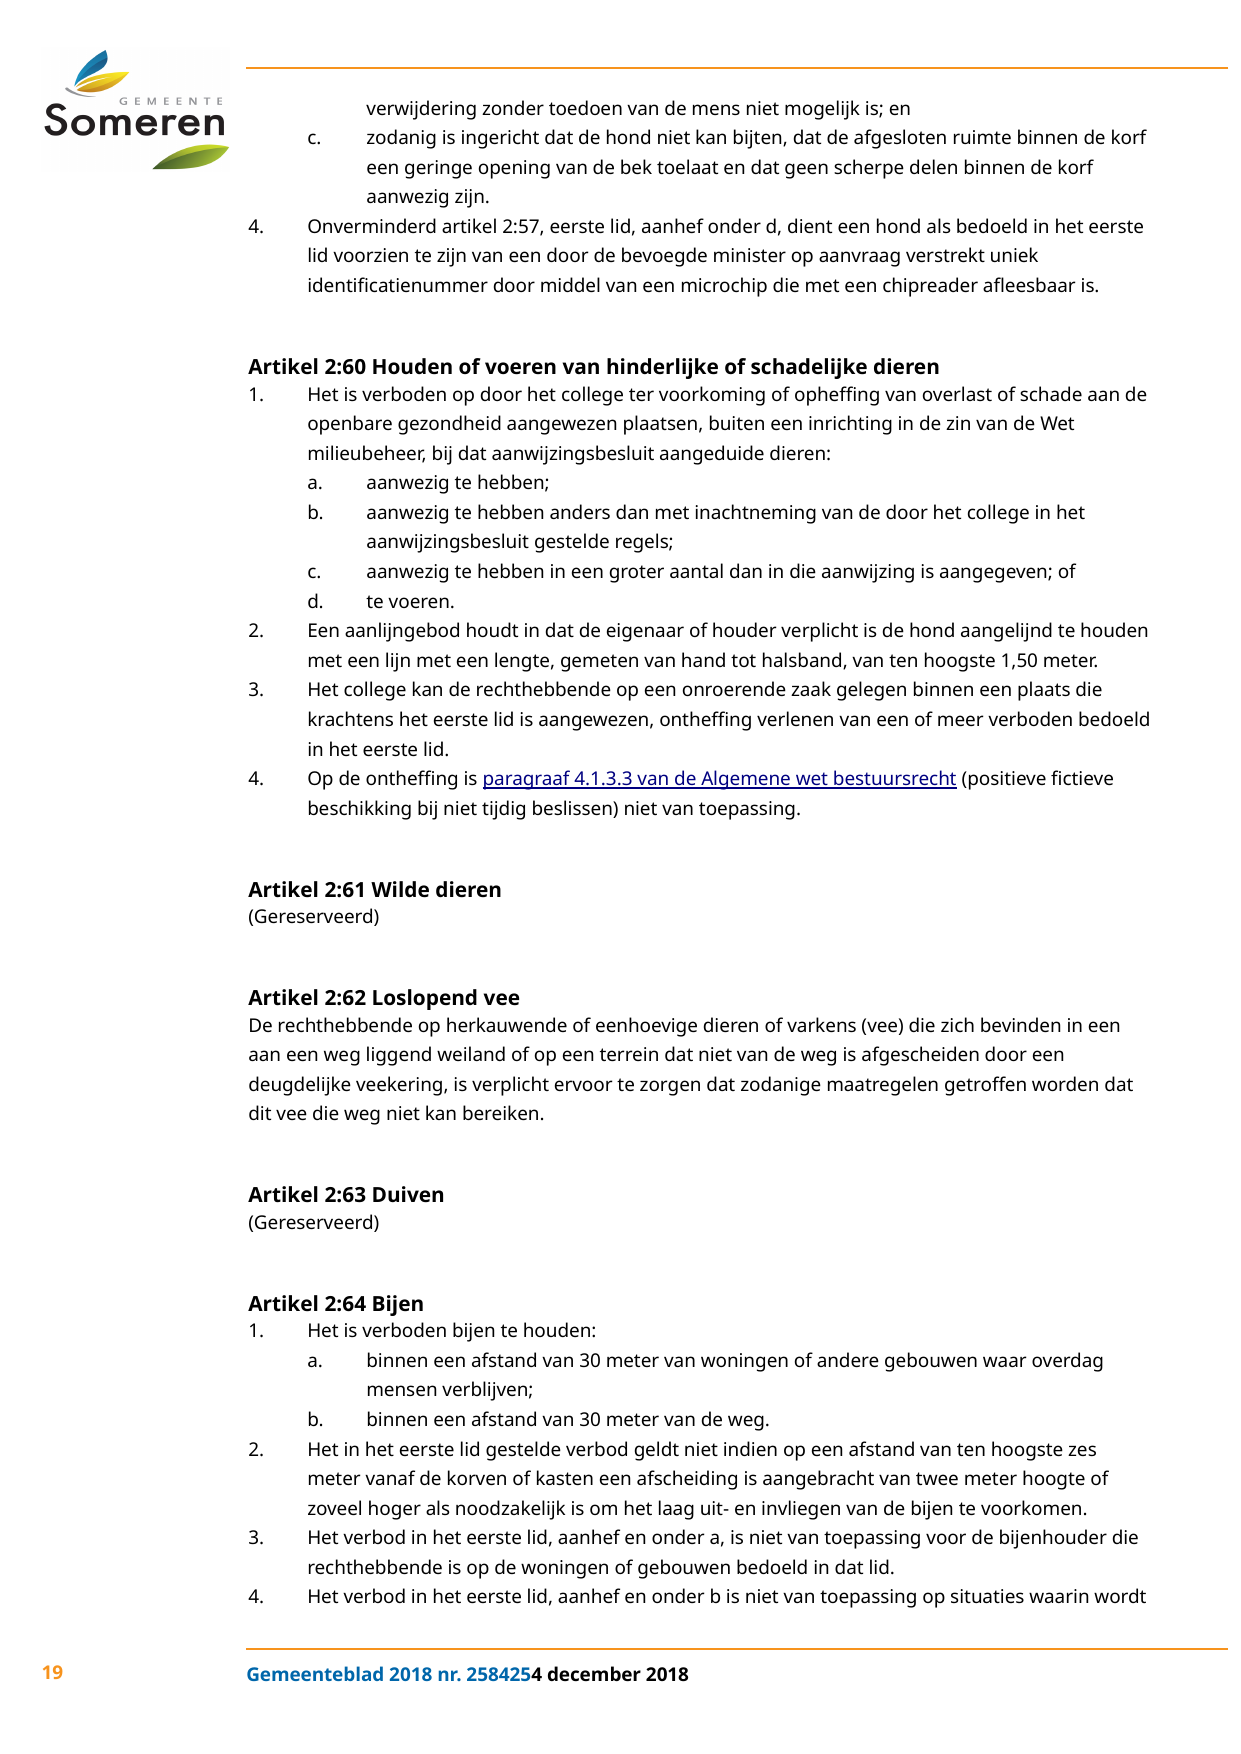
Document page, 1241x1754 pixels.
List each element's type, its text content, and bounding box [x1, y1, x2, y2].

list verwijdering zonder toedoen van de mens niet mogelijk is; en [307, 95, 1152, 121]
picture [41, 47, 231, 172]
list Een aanlijngebod houdt in dat de eigenaar of houder verplicht is de hond aangelijnd te houden met een lijn met een lengte, gemeten van hand tot halsband, van ten hoogste 1,50 meter. [248, 617, 1152, 673]
list Het verbod in het eerste lid, aanhef en onder b is niet van toepassing op situaties waarin wordt [248, 1584, 1152, 1609]
list Het is verboden bijen te houden: [248, 1317, 1152, 1343]
list aanwezig te hebben; [307, 469, 1152, 495]
text De rechthebbende op herkauwende of eenhoevige dieren of varkens (vee) die zich bevinden in een aan een weg liggend weiland of op een terrein dat niet van de weg is afgescheiden door een deugdelijke veekering, is verplicht ervoor te zorgen dat zodanige maatregelen getroffen worden dat dit vee die weg niet kan bereiken. [248, 1012, 1152, 1126]
list binnen een afstand van 30 meter van de weg. [307, 1406, 1152, 1432]
text (Gereserveerd) [248, 903, 1152, 929]
list Op de ontheffing is paragraaf 4.1.3.3 van de Algemene wet bestuursrecht (positieve fictieve beschikking bij niet tijdig beslissen) niet van toepassing. [248, 765, 1152, 821]
text Artikel 2:61 Wilde dieren [248, 875, 1152, 903]
list Het college kan de rechthebbende op een onroerende zaak gelegen binnen een plaats die krachtens het eerste lid is aangewezen, ontheffing verlenen van een of meer verboden bedoeld in het eerste lid. [248, 677, 1152, 761]
list Het in het eerste lid gestelde verbod geldt niet indien op een afstand van ten hoogste zes meter vanaf de korven of kasten een afscheiding is aangebracht van twee meter hoogte of zoveel hoger als noodzakelijk is om het laag uit- en invliegen van de bijen te voorkomen. [248, 1436, 1152, 1521]
list binnen een afstand van 30 meter van woningen of andere gebouwen waar overdag mensen verblijven; [307, 1347, 1152, 1402]
text Artikel 2:60 Houden of voeren van hinderlijke of schadelijke dieren [248, 352, 1152, 381]
text Artikel 2:64 Bijen [248, 1289, 1152, 1317]
text (Gereserveerd) [248, 1209, 1152, 1235]
list Onverminderd artikel 2:57, eerste lid, aanhef onder d, dient een hond als bedoeld in het eerste lid voorzien te zijn van een door de bevoegde minister op aanvraag verstrekt uniek identificatienummer door middel van een microchip die met een chipreader afleesbaar is. [248, 213, 1152, 298]
list te voeren. [307, 588, 1152, 613]
list aanwezig te hebben in een groter aantal dan in die aanwijzing is aangegeven; of [307, 558, 1152, 584]
list Het is verboden op door het college ter voorkoming of opheffing van overlast of schade aan de openbare gezondheid aangewezen plaatsen, buiten een inrichting in de zin van de Wet milieubeheer, bij dat aanwijzingsbesluit aangeduide dieren: [248, 381, 1152, 466]
list zodanig is ingericht dat de hond niet kan bijten, dat de afgesloten ruimte binnen de korf een geringe opening van de bek toelaat en dat geen scherpe delen binnen de korf aanwezig zijn. [307, 124, 1152, 209]
list Het verbod in het eerste lid, aanhef en onder a, is niet van toepassing voor de bijenhouder die rechthebbende is op de woningen of gebouwen bedoeld in dat lid. [248, 1524, 1152, 1580]
list aanwezig te hebben anders dan met inachtneming van de door het college in het aanwijzingsbesluit gestelde regels; [307, 499, 1152, 554]
text Artikel 2:62 Loslopend vee [248, 983, 1152, 1012]
text Artikel 2:63 Duiven [248, 1181, 1152, 1209]
